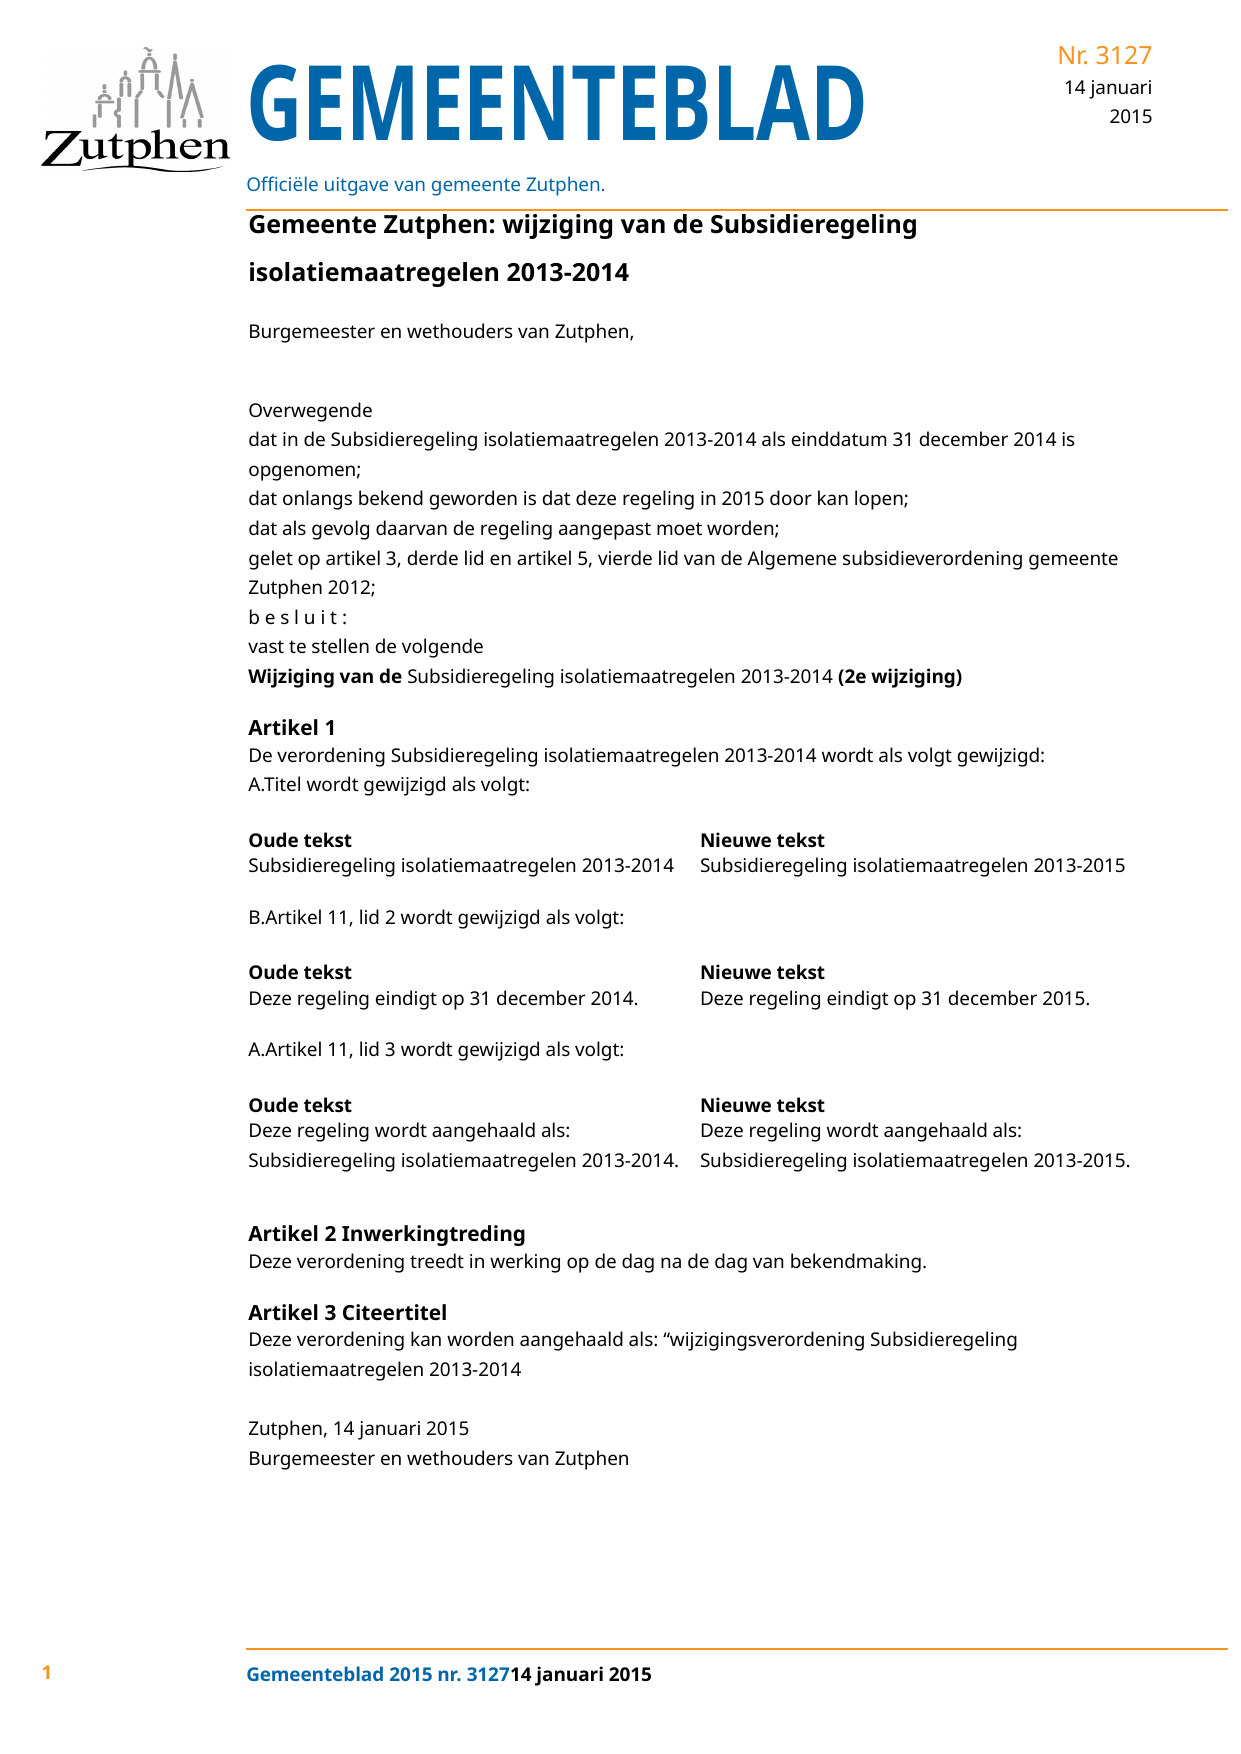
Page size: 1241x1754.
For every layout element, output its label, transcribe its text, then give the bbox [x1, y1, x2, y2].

text dat onlangs bekend geworden is dat deze regeling in 2015 door kan lopen; [248, 486, 1152, 511]
table_header Nieuwe tekst [700, 1092, 1152, 1117]
text B.Artikel 11, lid 2 wordt gewijzigd als volgt: [248, 904, 1152, 930]
text Deze verordening kan worden aangehaald als: “wijzigingsverordening Subsidieregeling isolatiemaatregelen 2013-2014 [248, 1327, 1152, 1382]
picture [41, 47, 231, 172]
table_cell Deze regeling wordt aangehaald als: Subsidieregeling isolatiemaatregelen 2013-2015. [700, 1118, 1152, 1173]
table_header Oude tekst [248, 959, 700, 985]
text Deze verordening treedt in werking op de dag na de dag van bekendmaking. [248, 1248, 1152, 1273]
table_header Oude tekst [248, 1092, 700, 1117]
table_cell Subsidieregeling isolatiemaatregelen 2013-2014 [248, 853, 700, 878]
text Artikel 1 [248, 713, 1152, 742]
table_header Nieuwe tekst [700, 827, 1152, 852]
text Gemeente Zutphen: wijziging van de Subsidieregeling isolatiemaatregelen 2013-2014 [248, 211, 1152, 288]
text De verordening Subsidieregeling isolatiemaatregelen 2013-2014 wordt als volgt gewijzigd: [248, 742, 1152, 768]
table_cell Deze regeling eindigt op 31 december 2014. [248, 985, 700, 1011]
table_cell Subsidieregeling isolatiemaatregelen 2013-2015 [700, 853, 1152, 878]
table_header Nieuwe tekst [700, 959, 1152, 985]
text Wijziging van de Subsidieregeling isolatiemaatregelen 2013-2014 (2e wijziging) [248, 663, 1152, 689]
text gelet op artikel 3, derde lid en artikel 5, vierde lid van de Algemene subsidieverordening gemeente Zutphen 2012; [248, 545, 1152, 600]
text dat als gevolg daarvan de regeling aangepast moet worden; [248, 515, 1152, 541]
text A.Titel wordt gewijzigd als volgt: [248, 771, 1152, 797]
text Zutphen, 14 januari 2015 [248, 1415, 1152, 1441]
table_header Oude tekst [248, 827, 700, 852]
text Burgemeester en wethouders van Zutphen, [248, 318, 1152, 344]
text Artikel 3 Citeertitel [248, 1298, 1152, 1327]
text Burgemeester en wethouders van Zutphen [248, 1445, 1152, 1471]
text Artikel 2 Inwerkingtreding [248, 1219, 1152, 1248]
text b e s l u i t : [248, 604, 1152, 629]
text Overwegende [248, 397, 1152, 422]
text dat in de Subsidieregeling isolatiemaatregelen 2013-2014 als einddatum 31 december 2014 is opgenomen; [248, 426, 1152, 482]
text A.Artikel 11, lid 3 wordt gewijzigd als volgt: [248, 1036, 1152, 1062]
table_cell Deze regeling eindigt op 31 december 2015. [700, 985, 1152, 1011]
text vast te stellen de volgende [248, 633, 1152, 659]
table_cell Deze regeling wordt aangehaald als: Subsidieregeling isolatiemaatregelen 2013-2014. [248, 1118, 700, 1173]
